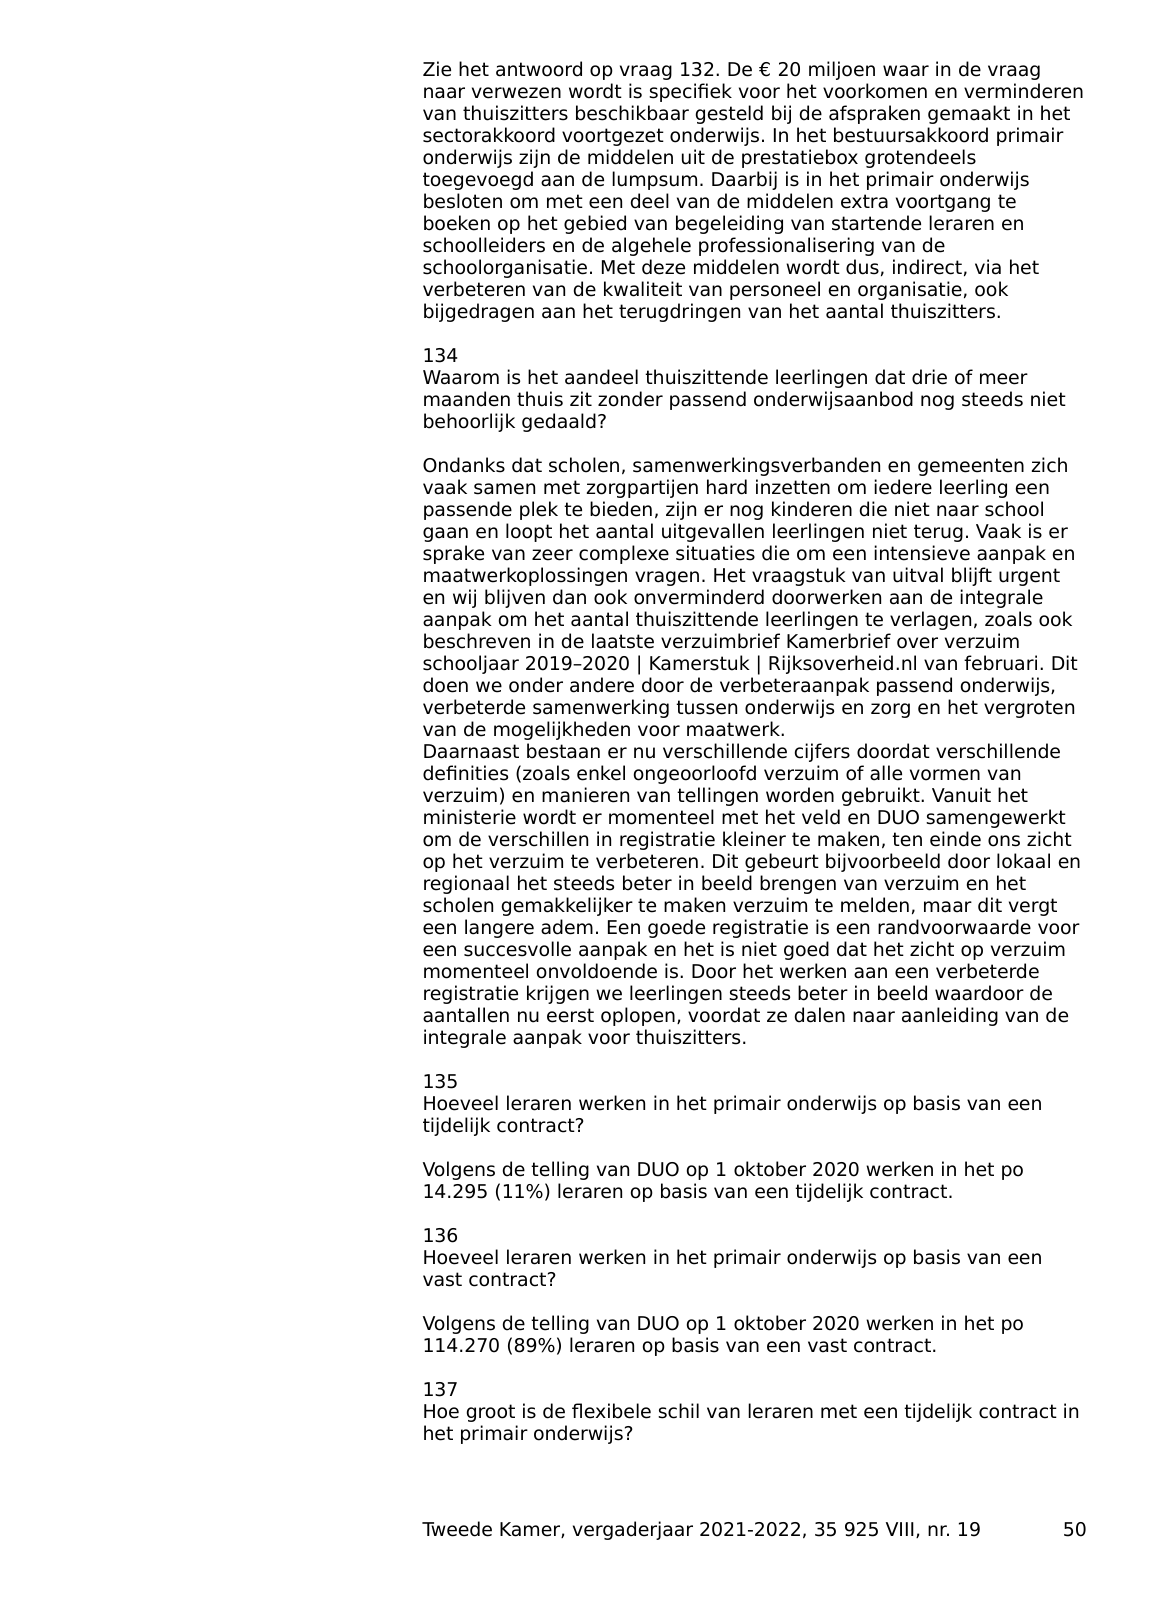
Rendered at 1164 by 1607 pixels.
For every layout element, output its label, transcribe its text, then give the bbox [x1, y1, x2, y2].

text Hoe groot is de flexibele schil van leraren met een tijdelijk contract in het primair onderwijs? [422, 1401, 1087, 1445]
text 137 [422, 1379, 1087, 1401]
text Hoeveel leraren werken in het primair onderwijs op basis van een tijdelijk contract? [422, 1093, 1087, 1137]
text Volgens de telling van DUO op 1 oktober 2020 werken in het po 114.270 (89%) leraren op basis van een vast contract. [422, 1313, 1087, 1357]
text Hoeveel leraren werken in het primair onderwijs op basis van een vast contract? [422, 1247, 1087, 1291]
text Volgens de telling van DUO op 1 oktober 2020 werken in het po 14.295 (11%) leraren op basis van een tijdelijk contract. [422, 1159, 1087, 1203]
text Zie het antwoord op vraag 132. De € 20 miljoen waar in de vraag naar verwezen wordt is specifiek voor het voorkomen en verminderen van thuiszitters beschikbaar gesteld bij de afspraken gemaakt in het sectorakkoord voortgezet onderwijs. In het bestuursakkoord primair onderwijs zijn de middelen uit de prestatiebox grotendeels toegevoegd aan de lumpsum. Daarbij is in het primair onderwijs besloten om met een deel van de middelen extra voortgang te boeken op het gebied van begeleiding van startende leraren en schoolleiders en de algehele professionalisering van de schoolorganisatie. Met deze middelen wordt dus, indirect, via het verbeteren van de kwaliteit van personeel en organisatie, ook bijgedragen aan het terugdringen van het aantal thuiszitters. [422, 59, 1087, 323]
text Daarnaast bestaan er nu verschillende cijfers doordat verschillende definities (zoals enkel ongeoorloofd verzuim of alle vormen van verzuim) en manieren van tellingen worden gebruikt. Vanuit het ministerie wordt er momenteel met het veld en DUO samengewerkt om de verschillen in registratie kleiner te maken, ten einde ons zicht op het verzuim te verbeteren. Dit gebeurt bijvoorbeeld door lokaal en regionaal het steeds beter in beeld brengen van verzuim en het scholen gemakkelijker te maken verzuim te melden, maar dit vergt een langere adem. Een goede registratie is een randvoorwaarde voor een succesvolle aanpak en het is niet goed dat het zicht op verzuim momenteel onvoldoende is. Door het werken aan een verbeterde registratie krijgen we leerlingen steeds beter in beeld waardoor de aantallen nu eerst oplopen, voordat ze dalen naar aanleiding van de integrale aanpak voor thuiszitters. [422, 741, 1087, 1048]
text 134 [422, 345, 1087, 367]
text 135 [422, 1071, 1087, 1093]
text 136 [422, 1225, 1087, 1247]
text Ondanks dat scholen, samenwerkingsverbanden en gemeenten zich vaak samen met zorgpartijen hard inzetten om iedere leerling een passende plek te bieden, zijn er nog kinderen die niet naar school gaan en loopt het aantal uitgevallen leerlingen niet terug. Vaak is er sprake van zeer complexe situaties die om een intensieve aanpak en maatwerkoplossingen vragen. Het vraagstuk van uitval blijft urgent en wij blijven dan ook onverminderd doorwerken aan de integrale aanpak om het aantal thuiszittende leerlingen te verlagen, zoals ook beschreven in de laatste verzuimbrief Kamerbrief over verzuim schooljaar 2019–2020 | Kamerstuk | Rijksoverheid.nl van februari. Dit doen we onder andere door de verbeteraanpak passend onderwijs, verbeterde samenwerking tussen onderwijs en zorg en het vergroten van de mogelijkheden voor maatwerk. [422, 455, 1087, 741]
text Waarom is het aandeel thuiszittende leerlingen dat drie of meer maanden thuis zit zonder passend onderwijsaanbod nog steeds niet behoorlijk gedaald? [422, 367, 1087, 433]
